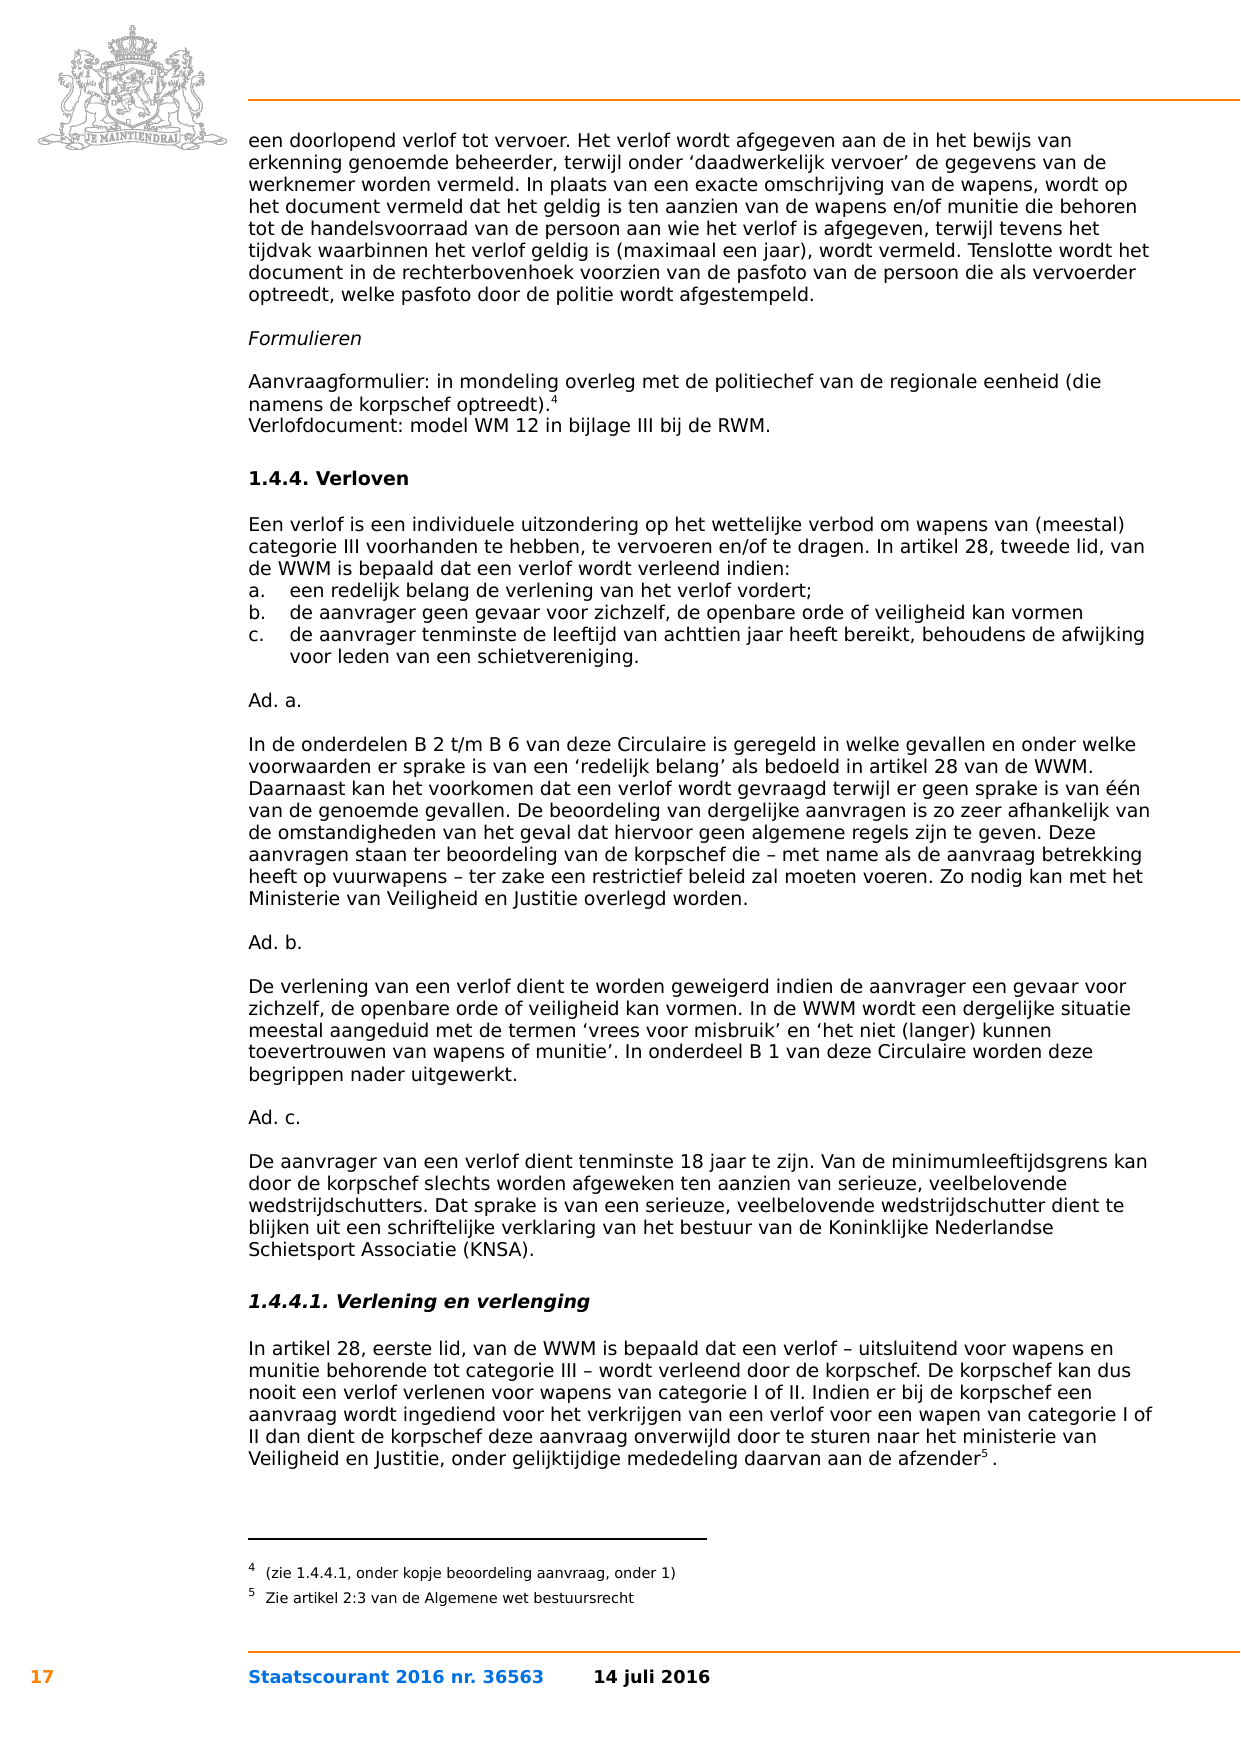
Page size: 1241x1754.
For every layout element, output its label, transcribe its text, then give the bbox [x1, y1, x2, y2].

text c. de aanvrager tenminste de leeftijd van achttien jaar heeft bereikt, behoudens de afwijking voor leden van een schietvereniging. [248, 624, 1163, 668]
text De verlening van een verlof dient te worden geweigerd indien de aanvrager een gevaar voor zichzelf, de openbare orde of veiligheid kan vormen. In de WWM wordt een dergelijke situatie meestal aangeduid met de termen ‘vrees voor misbruik’ en ‘het niet (langer) kunnen toevertrouwen van wapens of munitie’. In onderdeel B 1 van deze Circulaire worden deze begrippen nader uitgewerkt. [248, 976, 1163, 1085]
text Verlofdocument: model WM 12 in bijlage III bij de RWM. [248, 415, 1163, 437]
text b. de aanvrager geen gevaar voor zichzelf, de openbare orde of veiligheid kan vormen [248, 602, 1163, 624]
picture [38, 25, 227, 150]
text Ad. b. [248, 932, 1163, 954]
subtitle 1.4.4. Verloven [248, 467, 1163, 489]
text In de onderdelen B 2 t/m B 6 van deze Circulaire is geregeld in welke gevallen en onder welke voorwaarden er sprake is van een ‘redelijk belang’ als bedoeld in artikel 28 van de WWM. Daarnaast kan het voorkomen dat een verlof wordt gevraagd terwijl er geen sprake is van één van de genoemde gevallen. De beoordeling van dergelijke aanvragen is zo zeer afhankelijk van de omstandigheden van het geval dat hiervoor geen algemene regels zijn te geven. Deze aanvragen staan ter beoordeling van de korpschef die – met name als de aanvraag betrekking heeft op vuurwapens – ter zake een restrictief beleid zal moeten voeren. Zo nodig kan met het Ministerie van Veiligheid en Justitie overlegd worden. [248, 734, 1163, 910]
subtitle Formulieren [248, 328, 1163, 349]
text een doorlopend verlof tot vervoer. Het verlof wordt afgegeven aan de in het bewijs van erkenning genoemde beheerder, terwijl onder ‘daadwerkelijk vervoer’ de gegevens van de werknemer worden vermeld. In plaats van een exacte omschrijving van de wapens, wordt op het document vermeld dat het geldig is ten aanzien van de wapens en/of munitie die behoren tot de handelsvoorraad van de persoon aan wie het verlof is afgegeven, terwijl tevens het tijdvak waarbinnen het verlof geldig is (maximaal een jaar), wordt vermeld. Tenslotte wordt het document in de rechterbovenhoek voorzien van de pasfoto van de persoon die als vervoerder optreedt, welke pasfoto door de politie wordt afgestempeld. [248, 130, 1163, 306]
text (zie 1.4.4.1, onder kopje beoordeling aanvraag, onder 1) [248, 1561, 1163, 1583]
subtitle 1.4.4.1. Verlening en verlenging [248, 1291, 1163, 1313]
text De aanvrager van een verlof dient tenminste 18 jaar te zijn. Van de minimumleeftijdsgrens kan door de korpschef slechts worden afgeweken ten aanzien van serieuze, veelbelovende wedstrijdschutters. Dat sprake is van een serieuze, veelbelovende wedstrijdschutter dient te blijken uit een schriftelijke verklaring van het bestuur van de Koninklijke Nederlandse Schietsport Associatie (KNSA). [248, 1151, 1163, 1261]
text Een verlof is een individuele uitzondering op het wettelijke verbod om wapens van (meestal) categorie III voorhanden te hebben, te vervoeren en/of te dragen. In artikel 28, tweede lid, van de WWM is bepaald dat een verlof wordt verleend indien: [248, 514, 1163, 580]
text Aanvraagformulier: in mondeling overleg met de politiechef van de regionale eenheid (die namens de korpschef optreedt). [248, 371, 1163, 415]
text In artikel 28, eerste lid, van de WWM is bepaald dat een verlof – uitsluitend voor wapens en munitie behorende tot categorie III – wordt verleend door de korpschef. De korpschef kan dus nooit een verlof verlenen voor wapens van categorie I of II. Indien er bij de korpschef een aanvraag wordt ingediend voor het verkrijgen van een verlof voor een wapen van categorie I of II dan dient de korpschef deze aanvraag onverwijld door te sturen naar het ministerie van Veiligheid en Justitie, onder gelijktijdige mededeling daarvan aan de afzender. [248, 1338, 1163, 1470]
text Ad. a. [248, 690, 1163, 712]
text Ad. c. [248, 1107, 1163, 1129]
text Zie artikel 2:3 van de Algemene wet bestuursrecht [248, 1586, 1163, 1608]
text a. een redelijk belang de verlening van het verlof vordert; [248, 580, 1163, 602]
